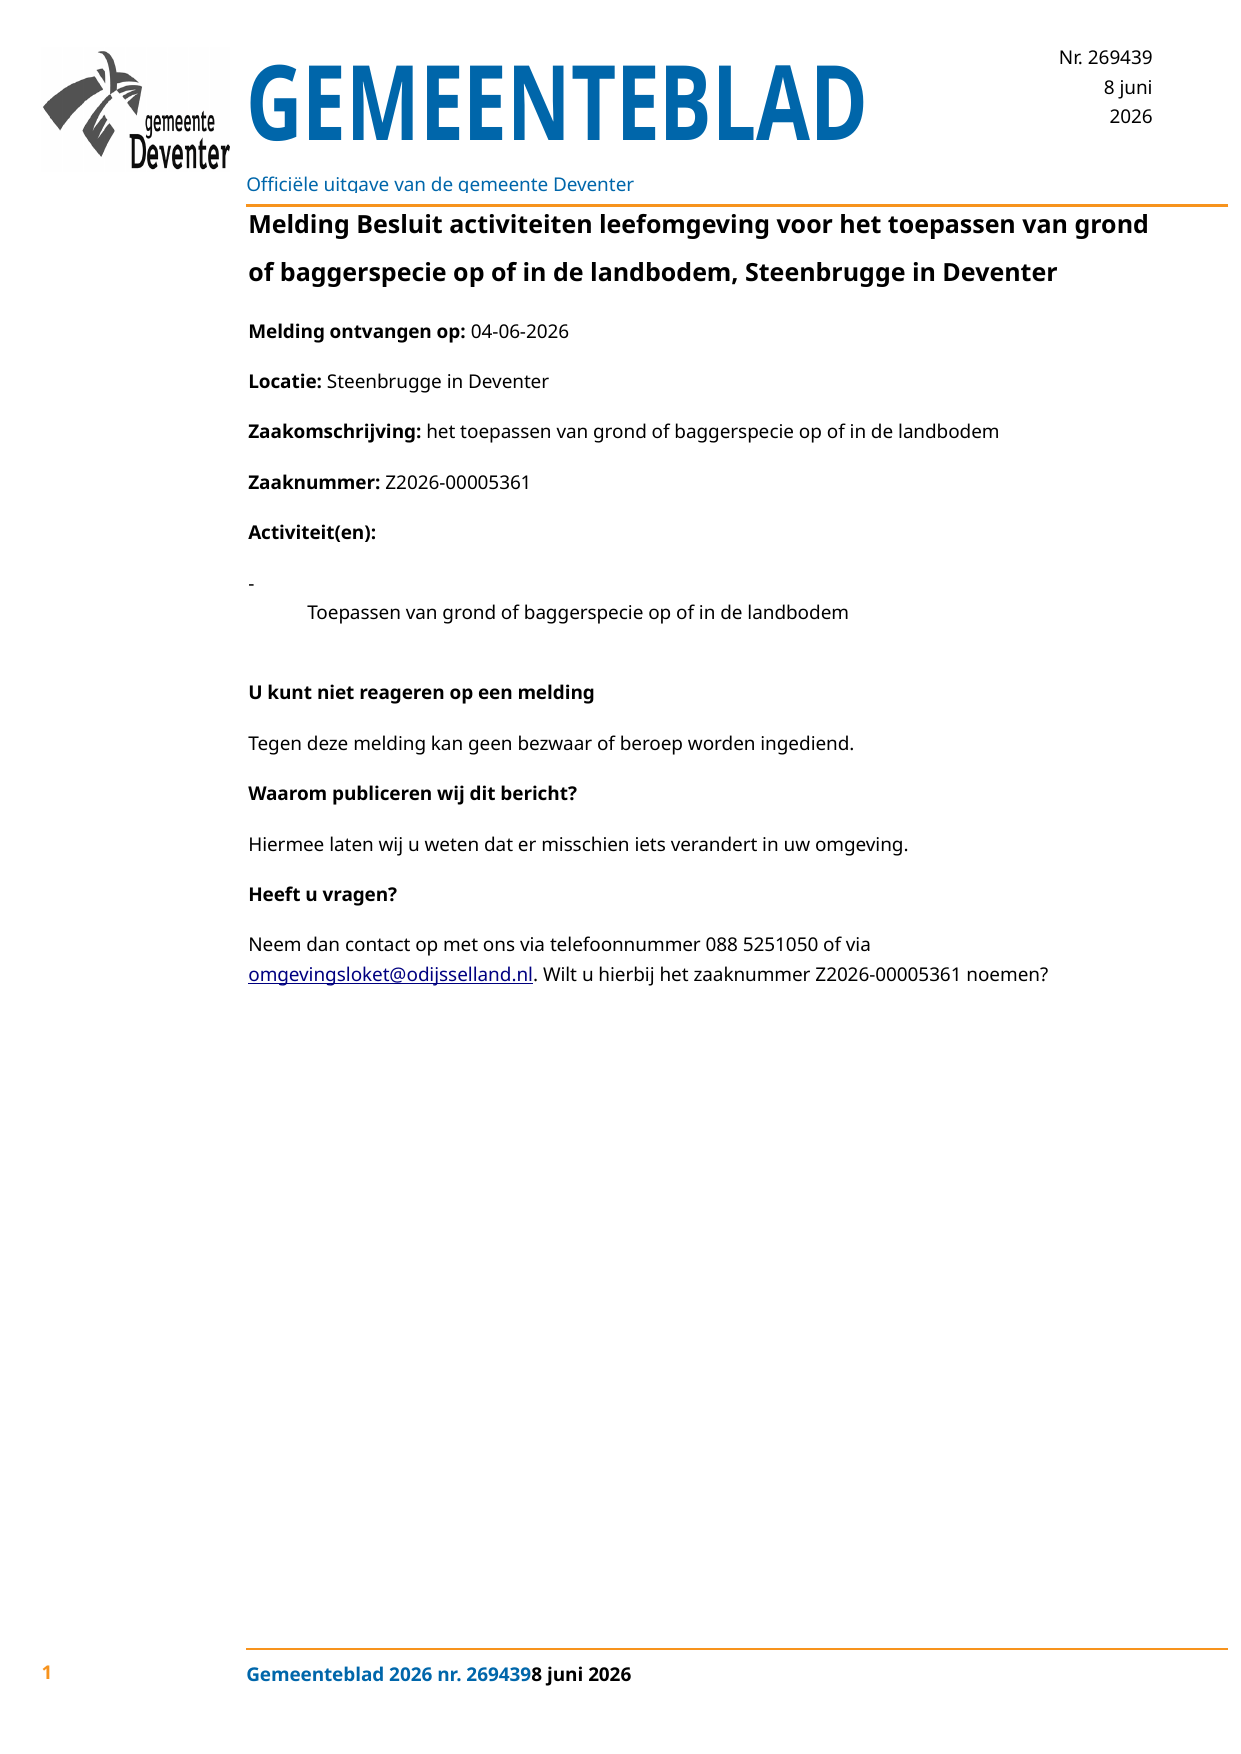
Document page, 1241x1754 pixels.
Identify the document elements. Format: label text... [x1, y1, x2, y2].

text Melding ontvangen op: 04-06-2026 [248, 318, 1152, 344]
text Melding Besluit activiteiten leefomgeving voor het toepassen van grond of baggerspecie op of in de landbodem, Steenbrugge in Deventer [248, 207, 1152, 288]
picture [41, 47, 231, 172]
text U kunt niet reageren op een melding [248, 679, 1152, 705]
text Locatie: Steenbrugge in Deventer [248, 368, 1152, 394]
text Hiermee laten wij u weten dat er misschien iets verandert in uw omgeving. [248, 831, 1152, 857]
text Waarom publiceren wij dit bericht? [248, 780, 1152, 806]
text Neem dan contact op met ons via telefoonnummer 088 5251050 of via omgevingsloket@odijsselland.nl. Wilt u hierbij het zaaknummer Z2026-00005361 noemen? [248, 932, 1152, 987]
list Toepassen van grond of baggerspecie op of in de landbodem [248, 599, 1152, 625]
text Heeft u vragen? [248, 881, 1152, 907]
text Zaakomschrijving: het toepassen van grond of baggerspecie op of in de landbodem [248, 419, 1152, 444]
text Zaaknummer: Z2026-00005361 [248, 469, 1152, 495]
text Activiteit(en): [248, 519, 1152, 545]
text Tegen deze melding kan geen bezwaar of beroep worden ingediend. [248, 730, 1152, 756]
